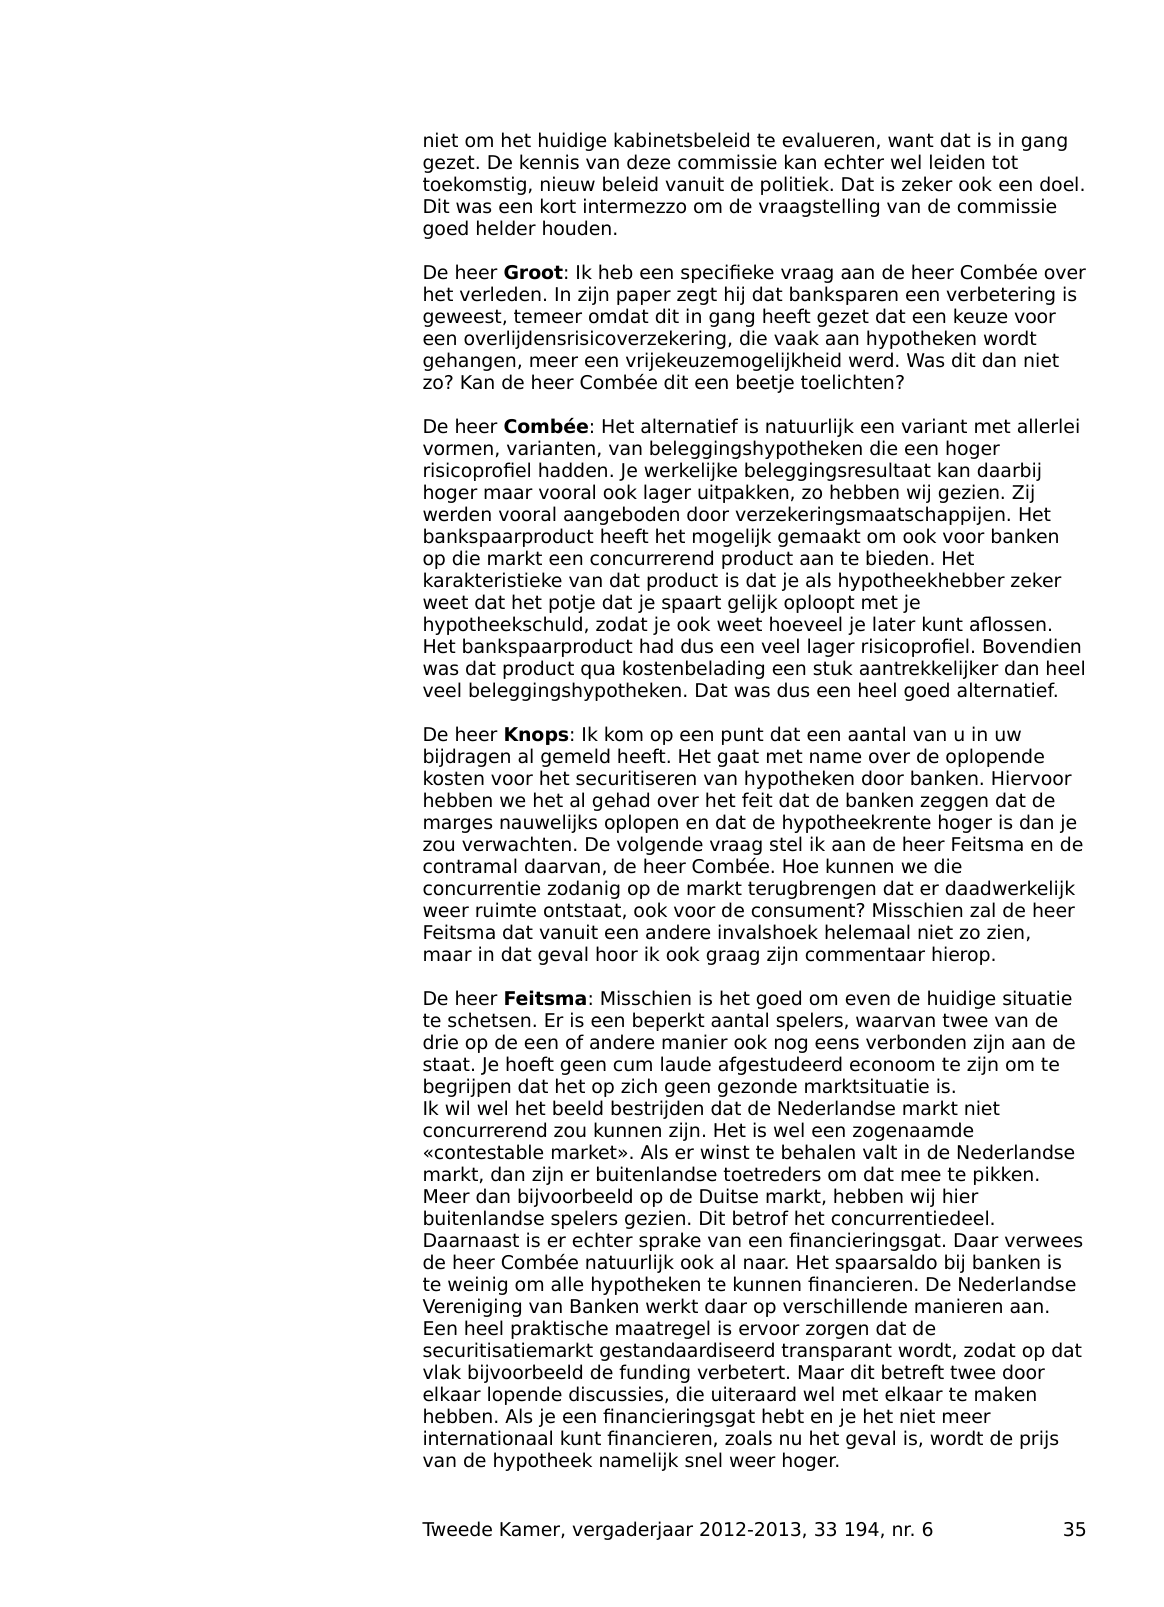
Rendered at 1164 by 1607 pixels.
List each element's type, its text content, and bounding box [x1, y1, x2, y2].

text Ik wil wel het beeld bestrijden dat de Nederlandse markt niet concurrerend zou kunnen zijn. Het is wel een zogenaamde «contestable market». Als er winst te behalen valt in de Nederlandse markt, dan zijn er buitenlandse toetreders om dat mee te pikken. Meer dan bijvoorbeeld op de Duitse markt, hebben wij hier buitenlandse spelers gezien. Dit betrof het concurrentiedeel. [422, 1098, 1087, 1230]
text De heer Feitsma: Misschien is het goed om even de huidige situatie te schetsen. Er is een beperkt aantal spelers, waarvan twee van de drie op de een of andere manier ook nog eens verbonden zijn aan de staat. Je hoeft geen cum laude afgestudeerd econoom te zijn om te begrijpen dat het op zich geen gezonde marktsituatie is. [422, 988, 1087, 1098]
text niet om het huidige kabinetsbeleid te evalueren, want dat is in gang gezet. De kennis van deze commissie kan echter wel leiden tot toekomstig, nieuw beleid vanuit de politiek. Dat is zeker ook een doel. Dit was een kort intermezzo om de vraagstelling van de commissie goed helder houden. [422, 130, 1087, 240]
text De heer Combée: Het alternatief is natuurlijk een variant met allerlei vormen, varianten, van beleggingshypotheken die een hoger risicoprofiel hadden. Je werkelijke beleggingsresultaat kan daarbij hoger maar vooral ook lager uitpakken, zo hebben wij gezien. Zij werden vooral aangeboden door verzekeringsmaatschappijen. Het bankspaarproduct heeft het mogelijk gemaakt om ook voor banken op die markt een concurrerend product aan te bieden. Het karakteristieke van dat product is dat je als hypotheekhebber zeker weet dat het potje dat je spaart gelijk oploopt met je hypotheekschuld, zodat je ook weet hoeveel je later kunt aflossen. Het bankspaarproduct had dus een veel lager risicoprofiel. Bovendien was dat product qua kostenbelading een stuk aantrekkelijker dan heel veel beleggingshypotheken. Dat was dus een heel goed alternatief. [422, 416, 1087, 702]
text Daarnaast is er echter sprake van een financieringsgat. Daar verwees de heer Combée natuurlijk ook al naar. Het spaarsaldo bij banken is te weinig om alle hypotheken te kunnen financieren. De Nederlandse Vereniging van Banken werkt daar op verschillende manieren aan. Een heel praktische maatregel is ervoor zorgen dat de securitisatiemarkt gestandaardiseerd transparant wordt, zodat op dat vlak bijvoorbeeld de funding verbetert. Maar dit betreft twee door elkaar lopende discussies, die uiteraard wel met elkaar te maken hebben. Als je een financieringsgat hebt en je het niet meer internationaal kunt financieren, zoals nu het geval is, wordt de prijs van de hypotheek namelijk snel weer hoger. [422, 1230, 1087, 1471]
text De heer Knops: Ik kom op een punt dat een aantal van u in uw bijdragen al gemeld heeft. Het gaat met name over de oplopende kosten voor het securitiseren van hypotheken door banken. Hiervoor hebben we het al gehad over het feit dat de banken zeggen dat de marges nauwelijks oplopen en dat de hypotheekrente hoger is dan je zou verwachten. De volgende vraag stel ik aan de heer Feitsma en de contramal daarvan, de heer Combée. Hoe kunnen we die concurrentie zodanig op de markt terugbrengen dat er daadwerkelijk weer ruimte ontstaat, ook voor de consument? Misschien zal de heer Feitsma dat vanuit een andere invalshoek helemaal niet zo zien, maar in dat geval hoor ik ook graag zijn commentaar hierop. [422, 724, 1087, 966]
text De heer Groot: Ik heb een specifieke vraag aan de heer Combée over het verleden. In zijn paper zegt hij dat banksparen een verbetering is geweest, temeer omdat dit in gang heeft gezet dat een keuze voor een overlijdensrisicoverzekering, die vaak aan hypotheken wordt gehangen, meer een vrijekeuzemogelijkheid werd. Was dit dan niet zo? Kan de heer Combée dit een beetje toelichten? [422, 262, 1087, 394]
